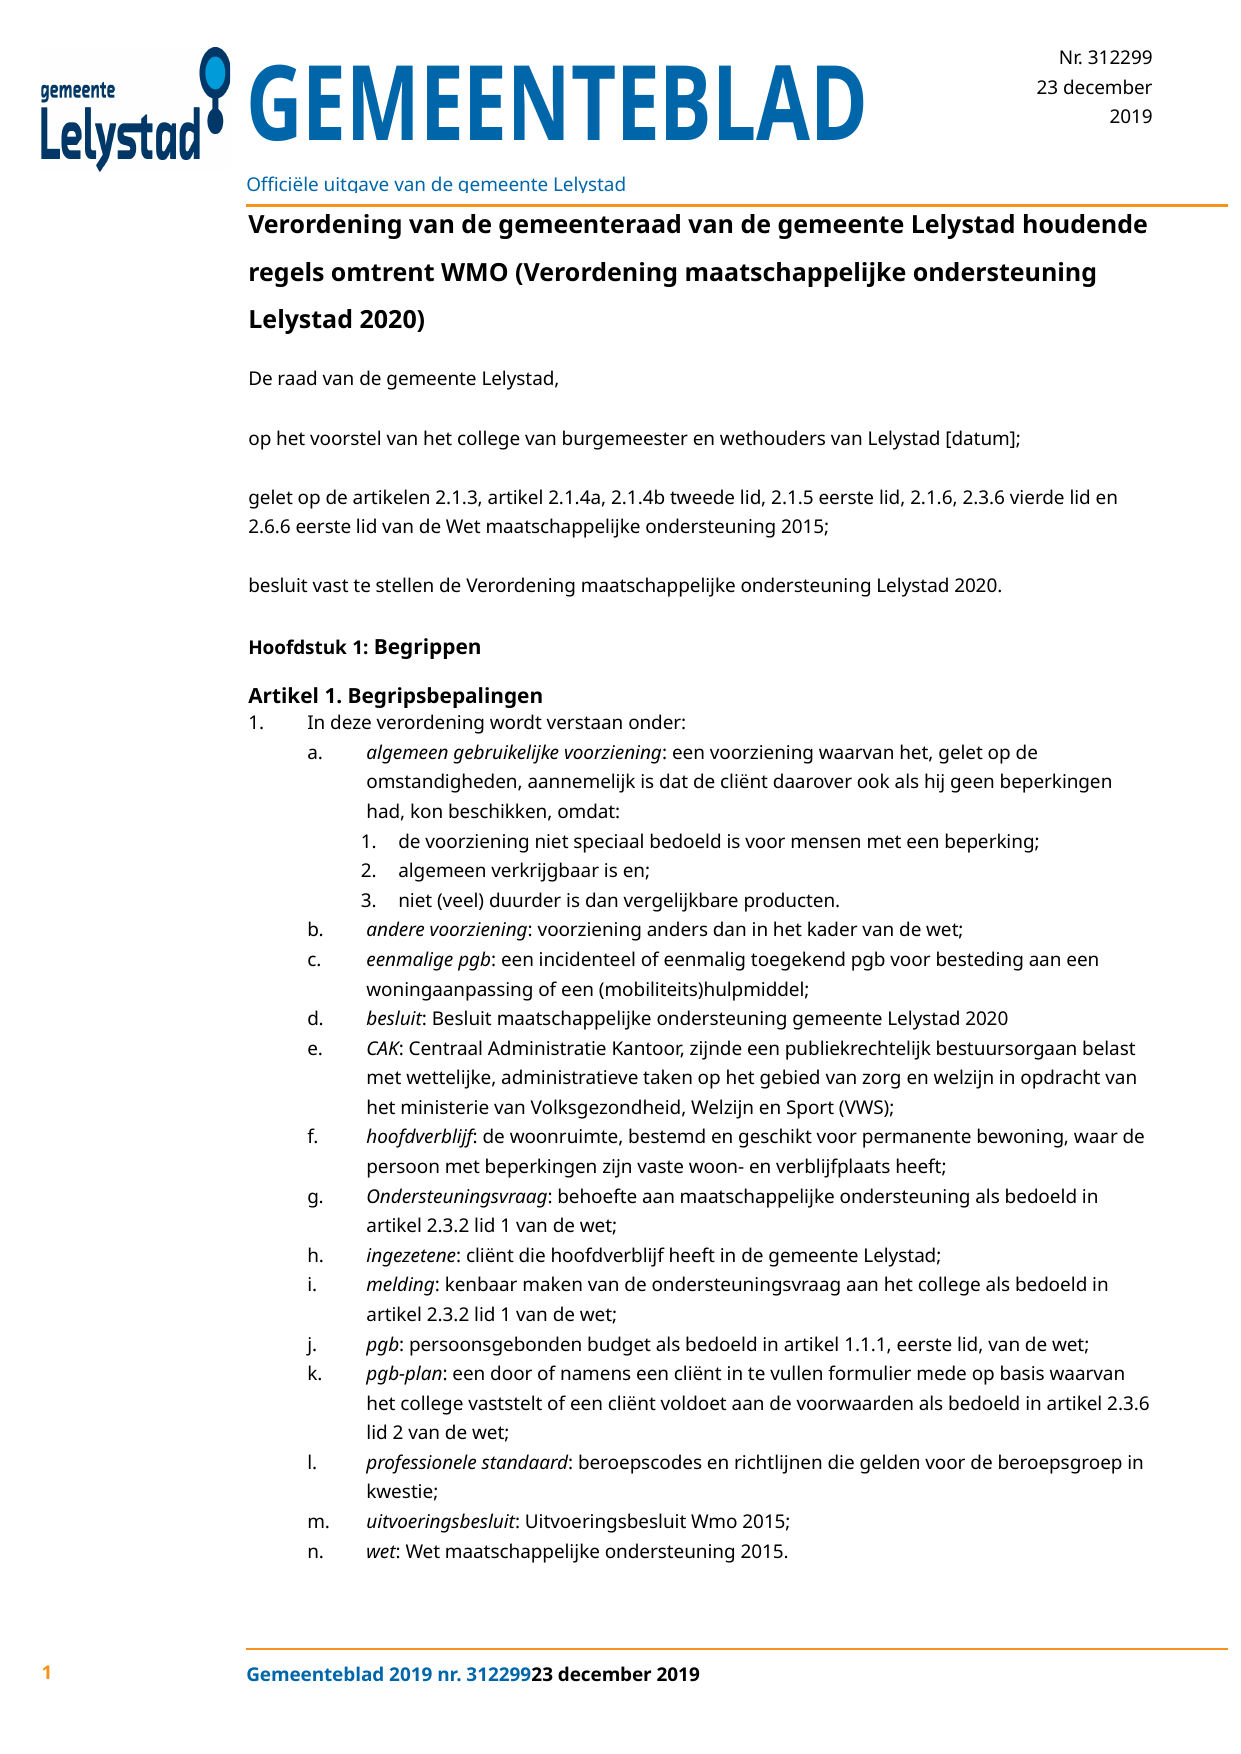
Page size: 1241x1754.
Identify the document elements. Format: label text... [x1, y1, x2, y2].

list algemeen gebruikelijke voorziening: een voorziening waarvan het, gelet op de omstandigheden, aannemelijk is dat de cliënt daarover ook als hij geen beperkingen had, kon beschikken, omdat: [307, 739, 1152, 824]
picture [41, 47, 231, 172]
list besluit: Besluit maatschappelijke ondersteuning gemeente Lelystad 2020 [307, 1005, 1152, 1031]
text Verordening van de gemeenteraad van de gemeente Lelystad houdende regels omtrent WMO (Verordening maatschappelijke ondersteuning Lelystad 2020) [248, 207, 1152, 336]
list eenmalige pgb: een incidenteel of eenmalig toegekend pgb voor besteding aan een woningaanpassing of een (mobiliteits)hulpmiddel; [307, 946, 1152, 1001]
text De raad van de gemeente Lelystad, [248, 366, 1152, 391]
list pgb-plan: een door of namens een cliënt in te vullen formulier mede op basis waarvan het college vaststelt of een cliënt voldoet aan de voorwaarden als bedoeld in artikel 2.3.6 lid 2 van de wet; [307, 1360, 1152, 1445]
list pgb: persoonsgebonden budget als bedoeld in artikel 1.1.1, eerste lid, van de wet; [307, 1331, 1152, 1356]
list andere voorziening: voorziening anders dan in het kader van de wet; [307, 917, 1152, 942]
list melding: kenbaar maken van de ondersteuningsvraag aan het college als bedoeld in artikel 2.3.2 lid 1 van de wet; [307, 1272, 1152, 1327]
text Artikel 1. Begripsbepalingen [248, 681, 1152, 709]
list CAK: Centraal Administratie Kantoor, zijnde een publiekrechtelijk bestuursorgaan belast met wettelijke, administratieve taken op het gebied van zorg en welzijn in opdracht van het ministerie van Volksgezondheid, Welzijn en Sport (VWS); [307, 1035, 1152, 1120]
list Ondersteuningsvraag: behoefte aan maatschappelijke ondersteuning als bedoeld in artikel 2.3.2 lid 1 van de wet; [307, 1183, 1152, 1238]
list ingezetene: cliënt die hoofdverblijf heeft in de gemeente Lelystad; [307, 1242, 1152, 1268]
list professionele standaard: beroepscodes en richtlijnen die gelden voor de beroepsgroep in kwestie; [307, 1449, 1152, 1504]
text op het voorstel van het college van burgemeester en wethouders van Lelystad [datum]; [248, 425, 1152, 450]
list hoofdverblijf: de woonruimte, bestemd en geschikt voor permanente bewoning, waar de persoon met beperkingen zijn vaste woon- en verblijfplaats heeft; [307, 1124, 1152, 1179]
list de voorziening niet speciaal bedoeld is voor mensen met een beperking; [361, 828, 1152, 853]
text gelet op de artikelen 2.1.3, artikel 2.1.4a, 2.1.4b tweede lid, 2.1.5 eerste lid, 2.1.6, 2.3.6 vierde lid en 2.6.6 eerste lid van de Wet maatschappelijke ondersteuning 2015; [248, 484, 1152, 539]
list wet: Wet maatschappelijke ondersteuning 2015. [307, 1538, 1152, 1563]
list algemeen verkrijgbaar is en; [361, 857, 1152, 883]
list niet (veel) duurder is dan vergelijkbare producten. [361, 887, 1152, 913]
text Hoofdstuk 1: Begrippen [248, 632, 1152, 660]
list uitvoeringsbesluit: Uitvoeringsbesluit Wmo 2015; [307, 1508, 1152, 1534]
list In deze verordening wordt verstaan onder: [248, 709, 1152, 735]
text besluit vast te stellen de Verordening maatschappelijke ondersteuning Lelystad 2020. [248, 573, 1152, 598]
